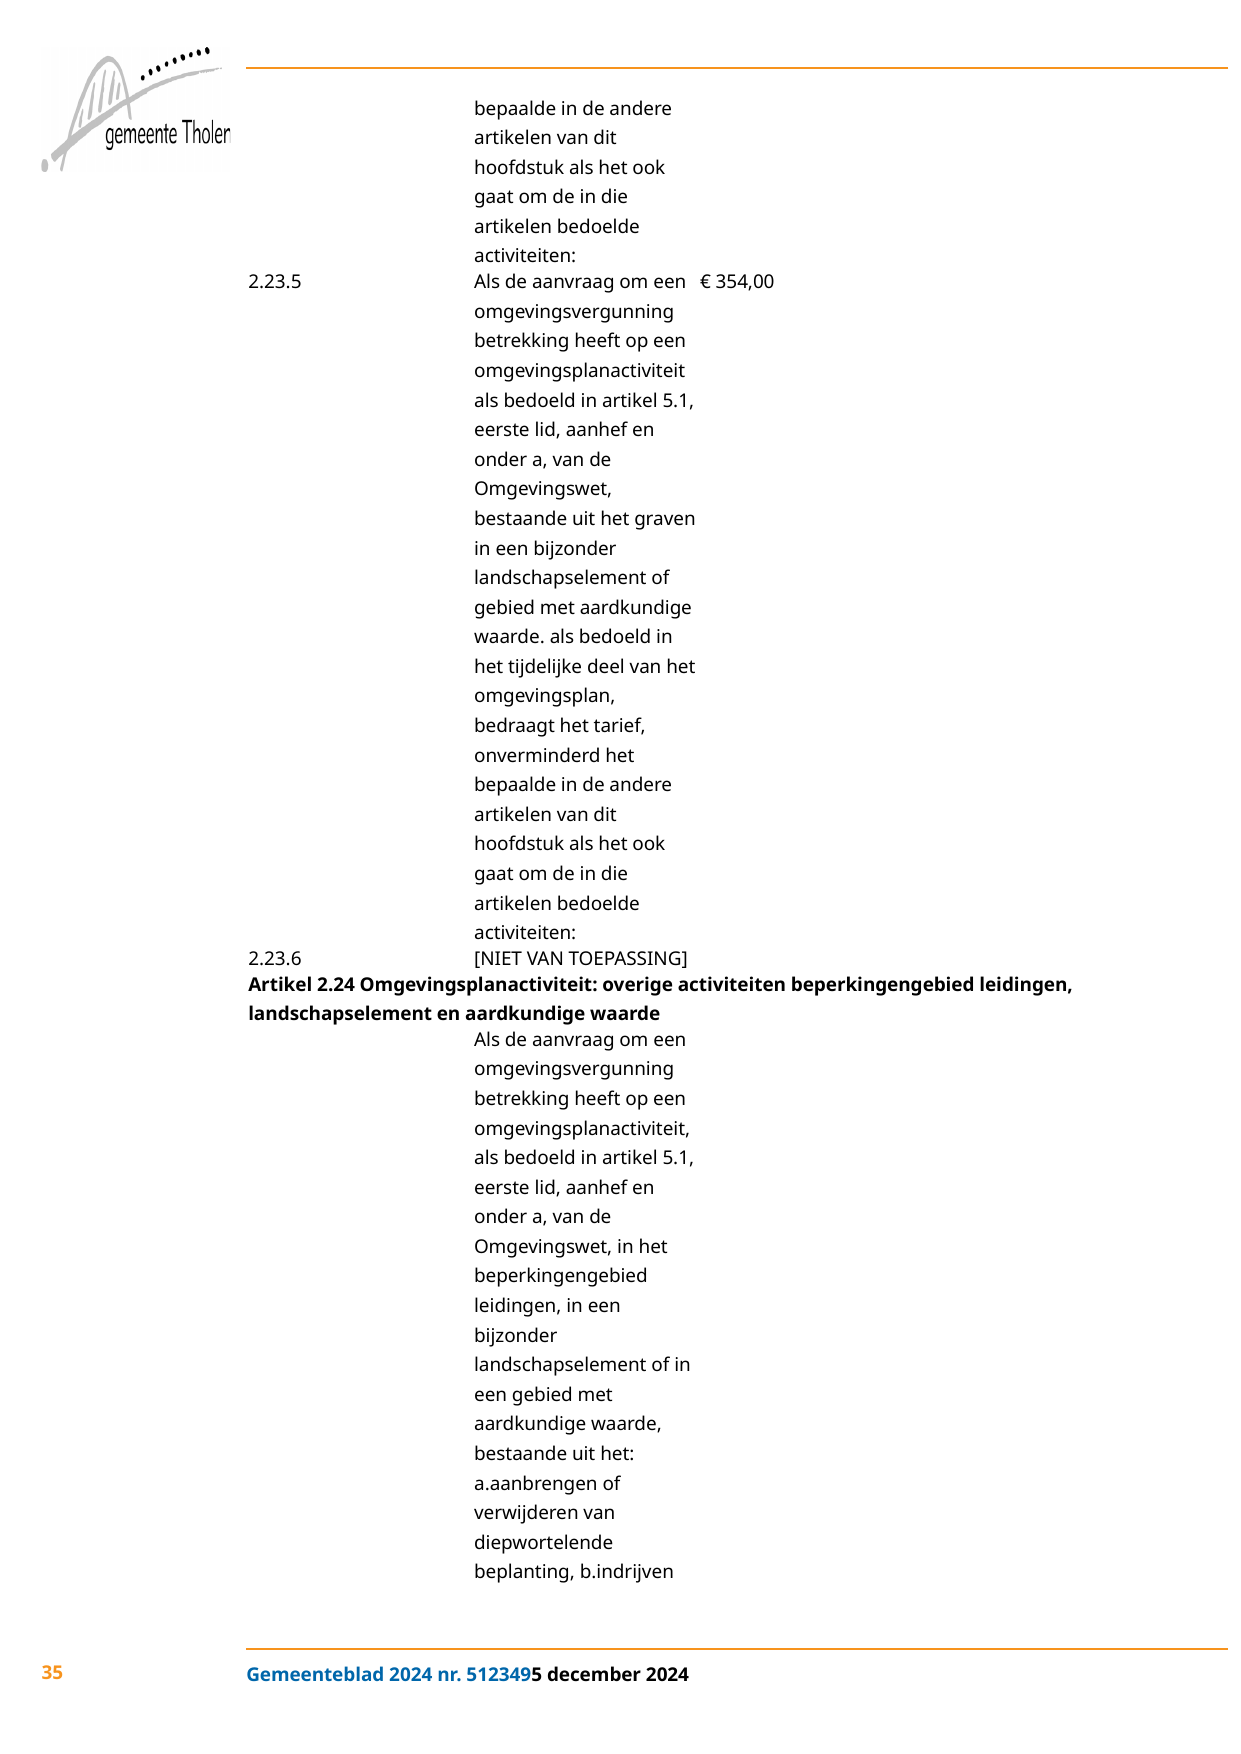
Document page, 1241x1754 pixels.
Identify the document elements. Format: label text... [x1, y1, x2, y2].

table_cell Als de aanvraag om een omgevingsvergunning betrekking heeft op een omgevingsplanactiviteit als bedoeld in artikel 5.1, eerste lid, aanhef en onder a, van de Omgevingswet, bestaande uit het graven in een bijzonder landschapselement of gebied met aardkundige waarde. als bedoeld in het tijdelijke deel van het omgevingsplan, bedraagt het tarief, onverminderd het bepaalde in de andere artikelen van dit hoofdstuk als het ook gaat om de in die artikelen bedoelde activiteiten: [474, 269, 700, 945]
table_cell Als de aanvraag om een omgevingsvergunning betrekking heeft op een omgevingsplanactiviteit, als bedoeld in artikel 5.1, eerste lid, aanhef en onder a, van de Omgevingswet, in het beperkingengebied leidingen, in een bijzonder landschapselement of in een gebied met aardkundige waarde, bestaande uit het: a.aanbrengen of verwijderen van diepwortelende beplanting, b.indrijven [474, 1026, 700, 1584]
table_cell [926, 1026, 1152, 1584]
table_cell [700, 95, 926, 268]
table_cell [248, 1026, 474, 1584]
table_cell 2.23.5 [248, 269, 474, 945]
table_cell € 354,00 [700, 269, 926, 945]
table_cell [926, 945, 1152, 971]
table_cell [926, 95, 1152, 268]
table_cell [248, 95, 474, 268]
table_cell [926, 269, 1152, 945]
table_cell Artikel 2.24 Omgevingsplanactiviteit: overige activiteiten beperkingengebied leidingen, landschapselement en aardkundige waarde [248, 971, 1152, 1026]
table_cell [700, 1026, 926, 1584]
table_cell [700, 945, 926, 971]
table_cell 2.23.6 [248, 945, 474, 971]
picture [41, 47, 231, 172]
table_cell bepaalde in de andere artikelen van dit hoofdstuk als het ook gaat om de in die artikelen bedoelde activiteiten: [474, 95, 700, 268]
table_cell [NIET VAN TOEPASSING] [474, 945, 700, 971]
